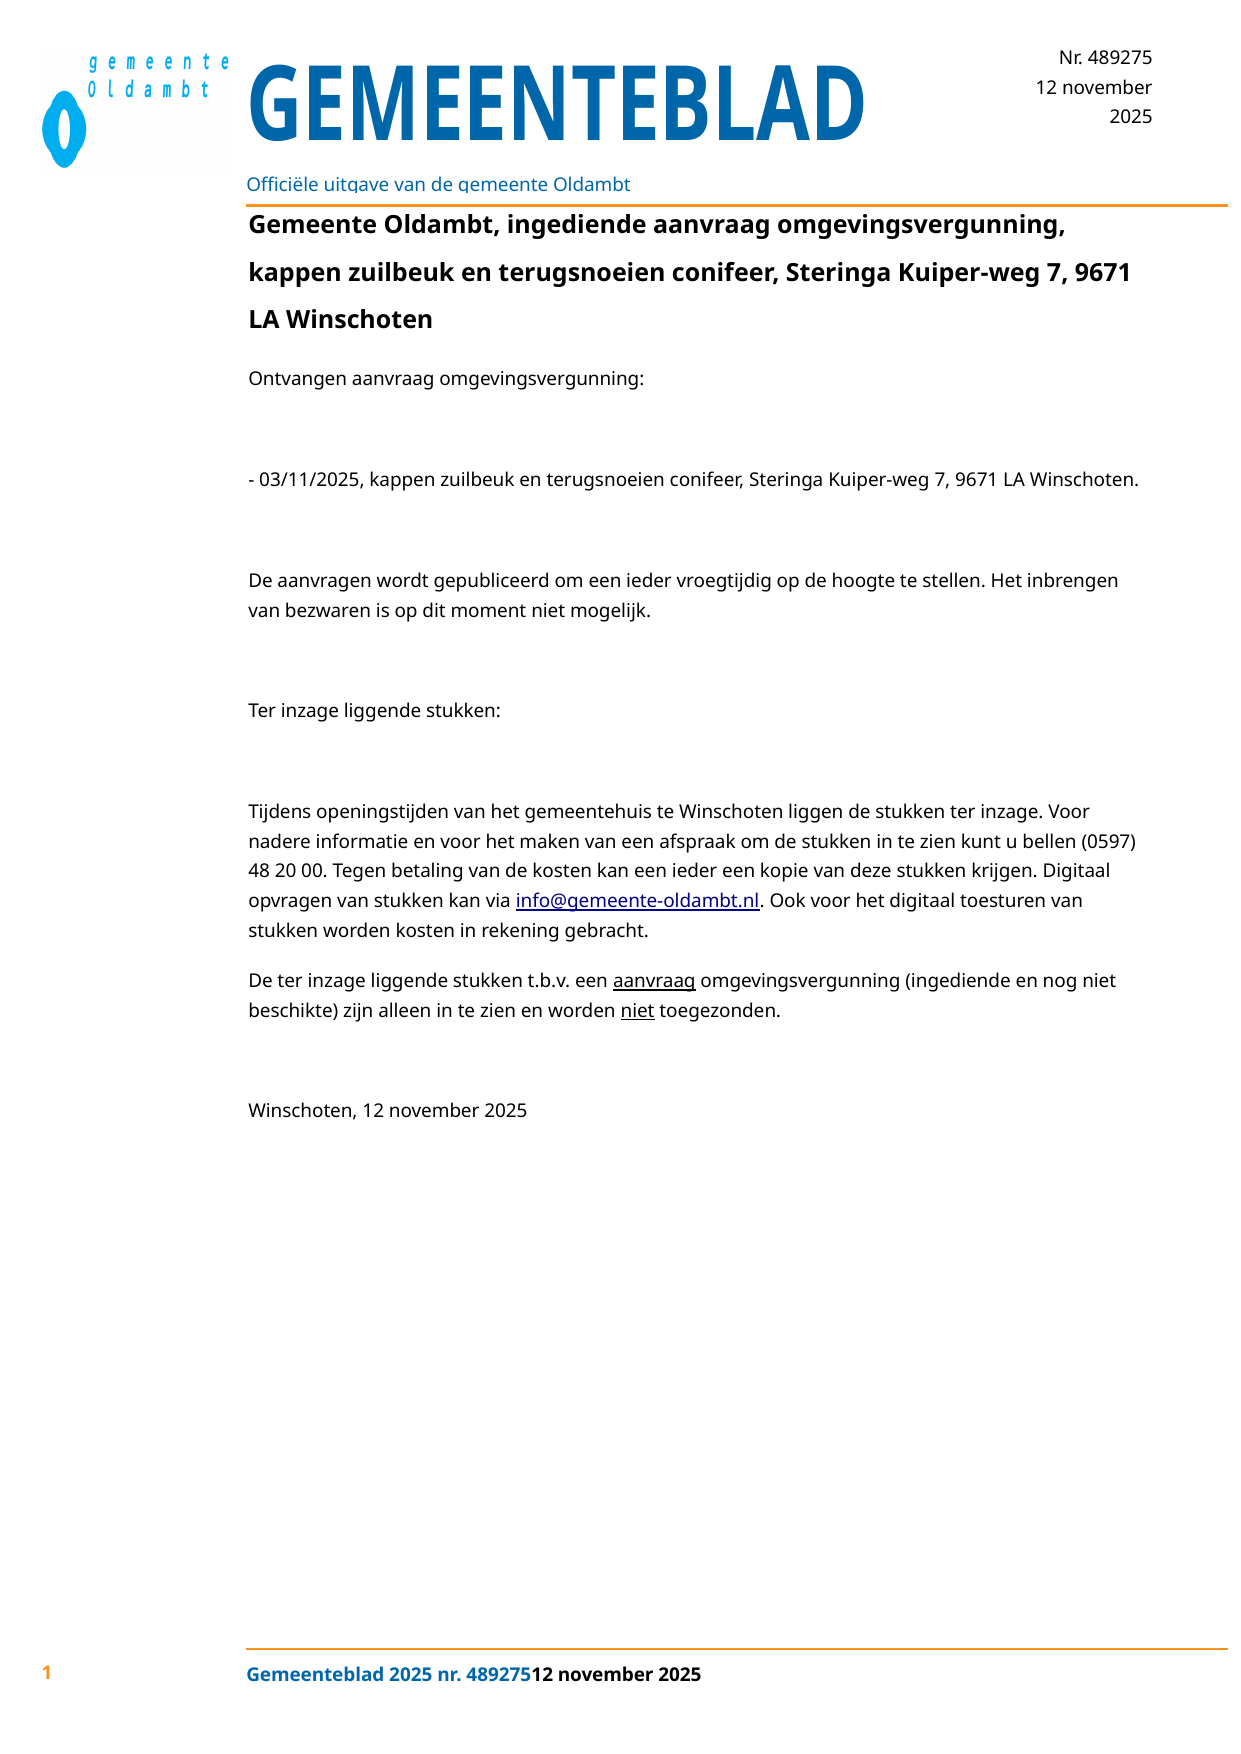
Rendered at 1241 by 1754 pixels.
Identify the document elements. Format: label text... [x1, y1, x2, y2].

text De aanvragen wordt gepubliceerd om een ieder vroegtijdig op de hoogte te stellen. Het inbrengen van bezwaren is op dit moment niet mogelijk. [248, 567, 1152, 622]
text Gemeente Oldambt, ingediende aanvraag omgevingsvergunning, kappen zuilbeuk en terugsnoeien conifeer, Steringa Kuiper-weg 7, 9671 LA Winschoten [248, 207, 1152, 336]
picture [41, 47, 231, 172]
text - 03/11/2025, kappen zuilbeuk en terugsnoeien conifeer, Steringa Kuiper-weg 7, 9671 LA Winschoten. [248, 466, 1152, 492]
text Ontvangen aanvraag omgevingsvergunning: [248, 366, 1152, 391]
text Tijdens openingstijden van het gemeentehuis te Winschoten liggen de stukken ter inzage. Voor nadere informatie en voor het maken van een afspraak om de stukken in te zien kunt u bellen (0597) 48 20 00. Tegen betaling van de kosten kan een ieder een kopie van deze stukken krijgen. Digitaal opvragen van stukken kan via info@gemeente-oldambt.nl. Ook voor het digitaal toesturen van stukken worden kosten in rekening gebracht. [248, 798, 1152, 942]
text Winschoten, 12 november 2025 [248, 1098, 1152, 1123]
text Ter inzage liggende stukken: [248, 698, 1152, 723]
text De ter inzage liggende stukken t.b.v. een aanvraag omgevingsvergunning (ingediende en nog niet beschikte) zijn alleen in te zien en worden niet toegezonden. [248, 967, 1152, 1022]
